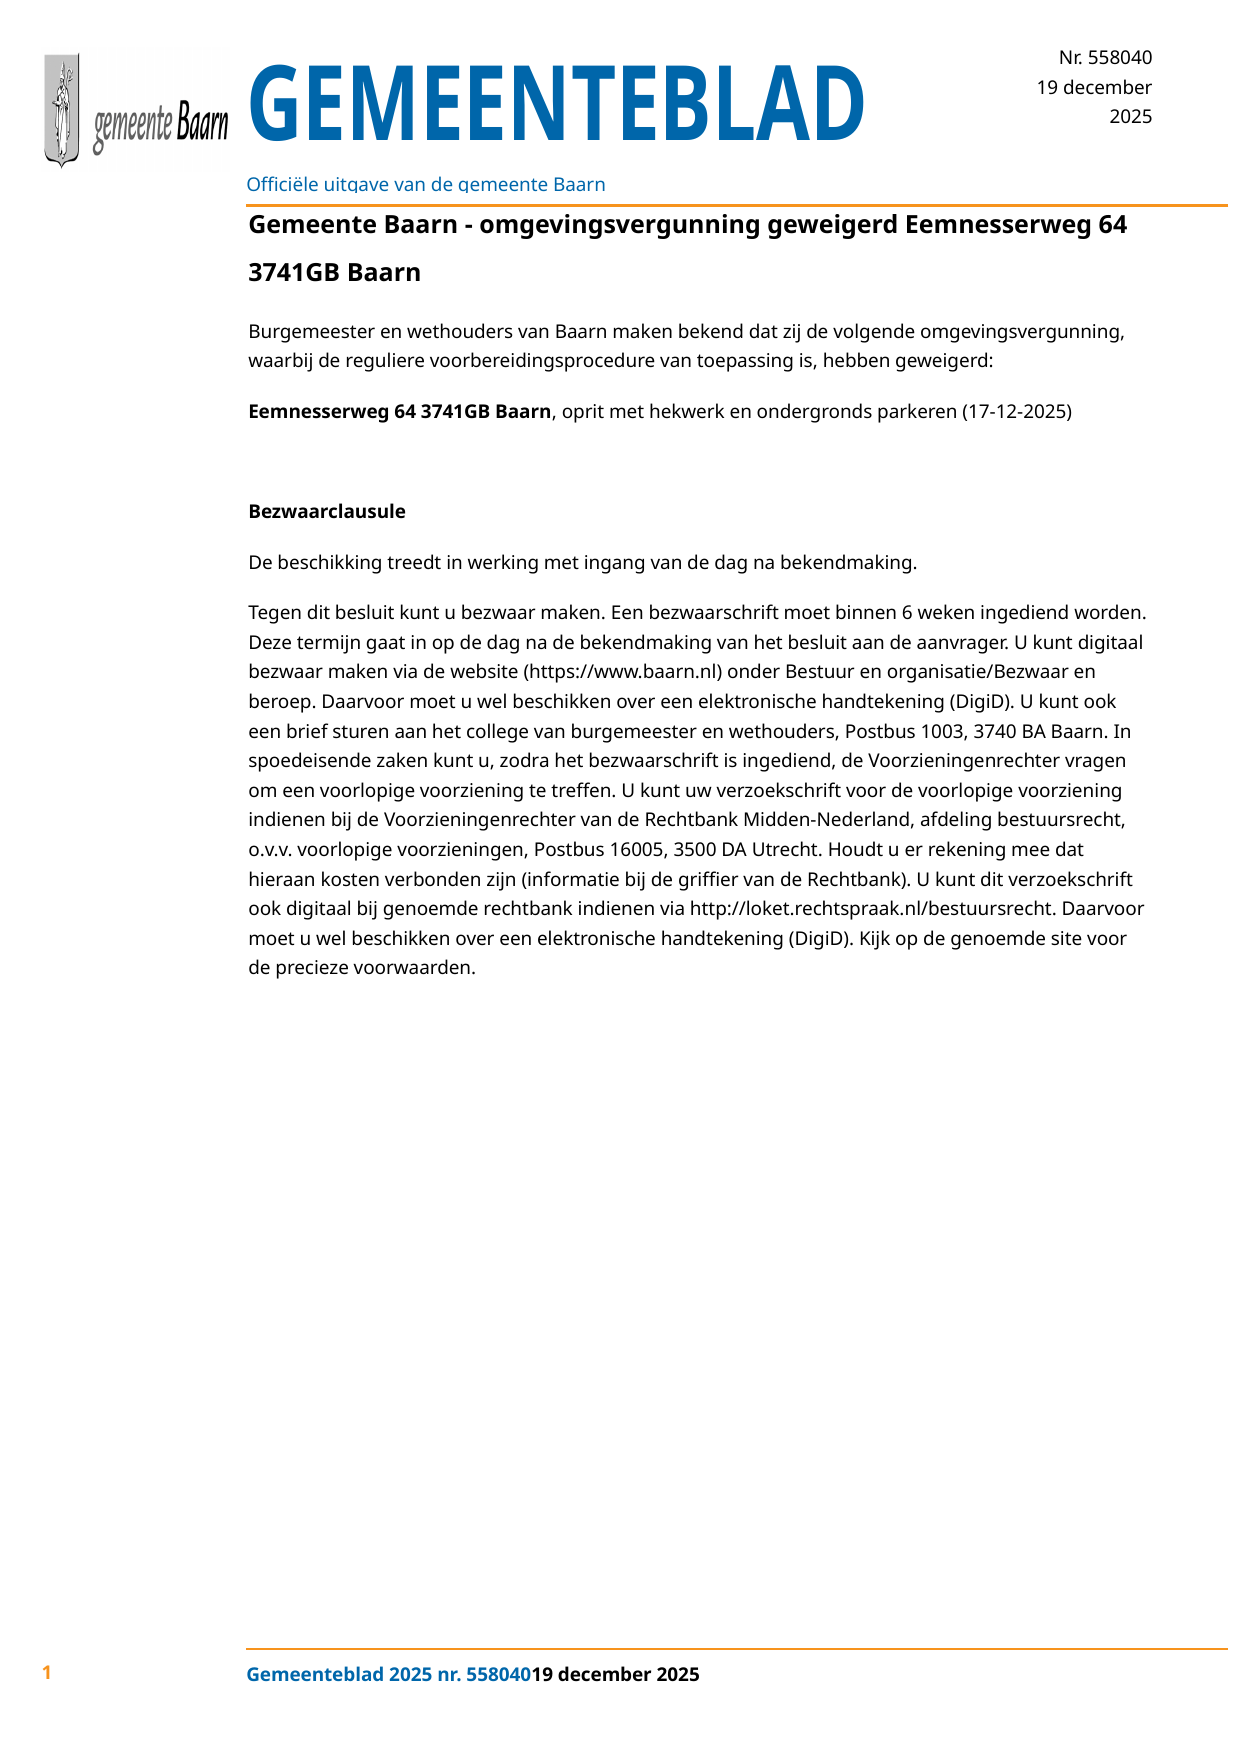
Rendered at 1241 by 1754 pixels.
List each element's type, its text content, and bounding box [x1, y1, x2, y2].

text Tegen dit besluit kunt u bezwaar maken. Een bezwaarschrift moet binnen 6 weken ingediend worden. Deze termijn gaat in op de dag na de bekendmaking van het besluit aan de aanvrager. U kunt digitaal bezwaar maken via de website (https://www.baarn.nl) onder Bestuur en organisatie/Bezwaar en beroep. Daarvoor moet u wel beschikken over een elektronische handtekening (DigiD). U kunt ook een brief sturen aan het college van burgemeester en wethouders, Postbus 1003, 3740 BA Baarn. In spoedeisende zaken kunt u, zodra het bezwaarschrift is ingediend, de Voorzieningenrechter vragen om een voorlopige voorziening te treffen. U kunt uw verzoekschrift voor de voorlopige voorziening indienen bij de Voorzieningenrechter van de Rechtbank Midden-Nederland, afdeling bestuursrecht, o.v.v. voorlopige voorzieningen, Postbus 16005, 3500 DA Utrecht. Houdt u er rekening mee dat hieraan kosten verbonden zijn (informatie bij de griffier van de Rechtbank). U kunt dit verzoekschrift ook digitaal bij genoemde rechtbank indienen via http://loket.rechtspraak.nl/bestuursrecht. Daarvoor moet u wel beschikken over een elektronische handtekening (DigiD). Kijk op de genoemde site voor de precieze voorwaarden. [248, 599, 1152, 980]
picture [41, 47, 231, 172]
text Eemnesserweg 64 3741GB Baarn, oprit met hekwerk en ondergronds parkeren (17-12-2025) [248, 398, 1152, 424]
text De beschikking treedt in werking met ingang van de dag na bekendmaking. [248, 549, 1152, 575]
text Gemeente Baarn - omgevingsvergunning geweigerd Eemnesserweg 64 3741GB Baarn [248, 207, 1152, 288]
text Bezwaarclausule [248, 499, 1152, 524]
text Burgemeester en wethouders van Baarn maken bekend dat zij de volgende omgevingsvergunning, waarbij de reguliere voorbereidingsprocedure van toepassing is, hebben geweigerd: [248, 318, 1152, 373]
